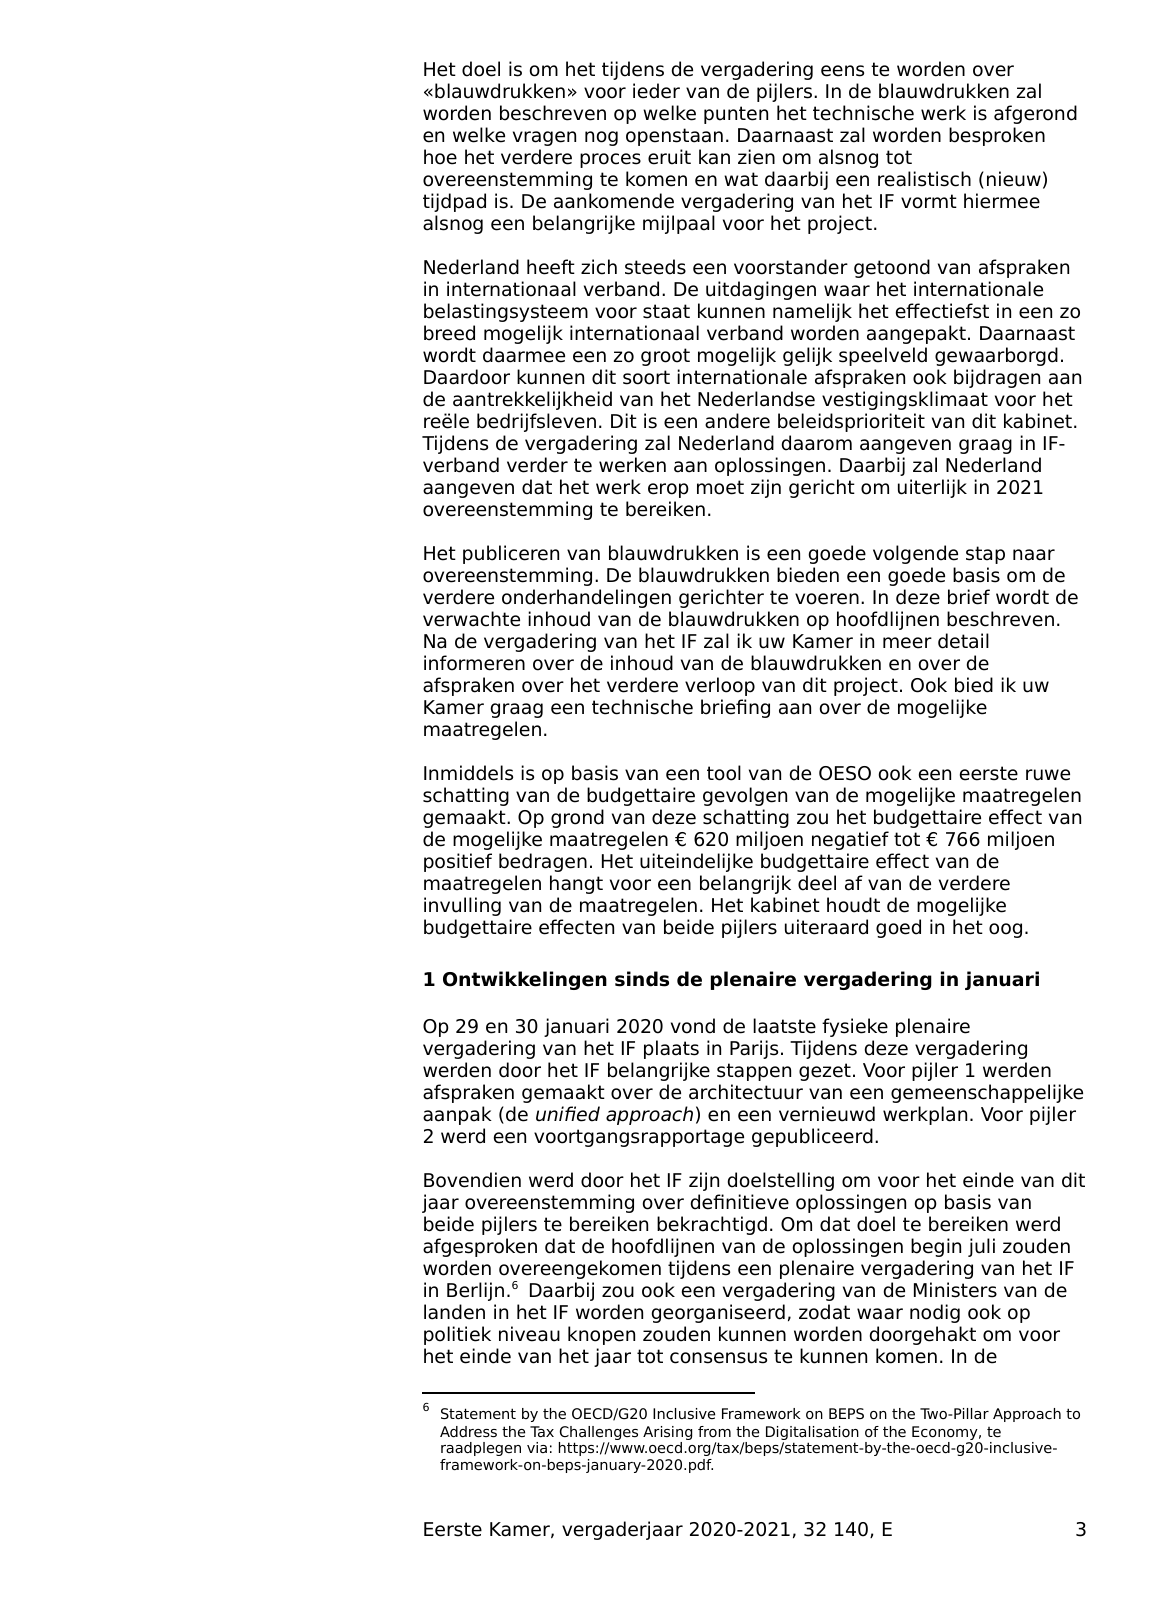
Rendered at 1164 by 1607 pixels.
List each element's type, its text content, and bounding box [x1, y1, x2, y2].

text Bovendien werd door het IF zijn doelstelling om voor het einde van dit jaar overeenstemming over definitieve oplossingen op basis van beide pijlers te bereiken bekrachtigd. Om dat doel te bereiken werd afgesproken dat de hoofdlijnen van de oplossingen begin juli zouden worden overeengekomen tijdens een plenaire vergadering van het IF in Berlijn. Daarbij zou ook een vergadering van de Ministers van de landen in het IF worden georganiseerd, zodat waar nodig ook op politiek niveau knopen zouden kunnen worden doorgehakt om voor het einde van het jaar tot consensus te kunnen komen. In de [422, 1170, 1087, 1368]
text Nederland heeft zich steeds een voorstander getoond van afspraken in internationaal verband. De uitdagingen waar het internationale belastingsysteem voor staat kunnen namelijk het effectiefst in een zo breed mogelijk internationaal verband worden aangepakt. Daarnaast wordt daarmee een zo groot mogelijk gelijk speelveld gewaarborgd. Daardoor kunnen dit soort internationale afspraken ook bijdragen aan de aantrekkelijkheid van het Nederlandse vestigingsklimaat voor het reële bedrijfsleven. Dit is een andere beleidsprioriteit van dit kabinet. Tijdens de vergadering zal Nederland daarom aangeven graag in IF-verband verder te werken aan oplossingen. Daarbij zal Nederland aangeven dat het werk erop moet zijn gericht om uiterlijk in 2021 overeenstemming te bereiken. [422, 257, 1087, 521]
text Statement by the OECD/G20 Inclusive Framework on BEPS on the Two-Pillar Approach to Address the Tax Challenges Arising from the Digitalisation of the Economy, te raadplegen via: https://www.oecd.org/tax/beps/statement-by-the-oecd-g20-inclusive-framework-on-beps-january-2020.pdf. [422, 1402, 1087, 1474]
text Inmiddels is op basis van een tool van de OESO ook een eerste ruwe schatting van de budgettaire gevolgen van de mogelijke maatregelen gemaakt. Op grond van deze schatting zou het budgettaire effect van de mogelijke maatregelen € 620 miljoen negatief tot € 766 miljoen positief bedragen. Het uiteindelijke budgettaire effect van de maatregelen hangt voor een belangrijk deel af van de verdere invulling van de maatregelen. Het kabinet houdt de mogelijke budgettaire effecten van beide pijlers uiteraard goed in het oog. [422, 763, 1087, 939]
text Het doel is om het tijdens de vergadering eens te worden over «blauwdrukken» voor ieder van de pijlers. In de blauwdrukken zal worden beschreven op welke punten het technische werk is afgerond en welke vragen nog openstaan. Daarnaast zal worden besproken hoe het verdere proces eruit kan zien om alsnog tot overeenstemming te komen en wat daarbij een realistisch (nieuw) tijdpad is. De aankomende vergadering van het IF vormt hiermee alsnog een belangrijke mijlpaal voor het project. [422, 59, 1087, 235]
text Op 29 en 30 januari 2020 vond de laatste fysieke plenaire vergadering van het IF plaats in Parijs. Tijdens deze vergadering werden door het IF belangrijke stappen gezet. Voor pijler 1 werden afspraken gemaakt over de architectuur van een gemeenschappelijke aanpak (de unified approach) en een vernieuwd werkplan. Voor pijler 2 werd een voortgangsrapportage gepubliceerd. [422, 1016, 1087, 1148]
text Het publiceren van blauwdrukken is een goede volgende stap naar overeenstemming. De blauwdrukken bieden een goede basis om de verdere onderhandelingen gerichter te voeren. In deze brief wordt de verwachte inhoud van de blauwdrukken op hoofdlijnen beschreven. Na de vergadering van het IF zal ik uw Kamer in meer detail informeren over de inhoud van de blauwdrukken en over de afspraken over het verdere verloop van dit project. Ook bied ik uw Kamer graag een technische briefing aan over de mogelijke maatregelen. [422, 543, 1087, 741]
subtitle 1 Ontwikkelingen sinds de plenaire vergadering in januari [422, 969, 1087, 991]
